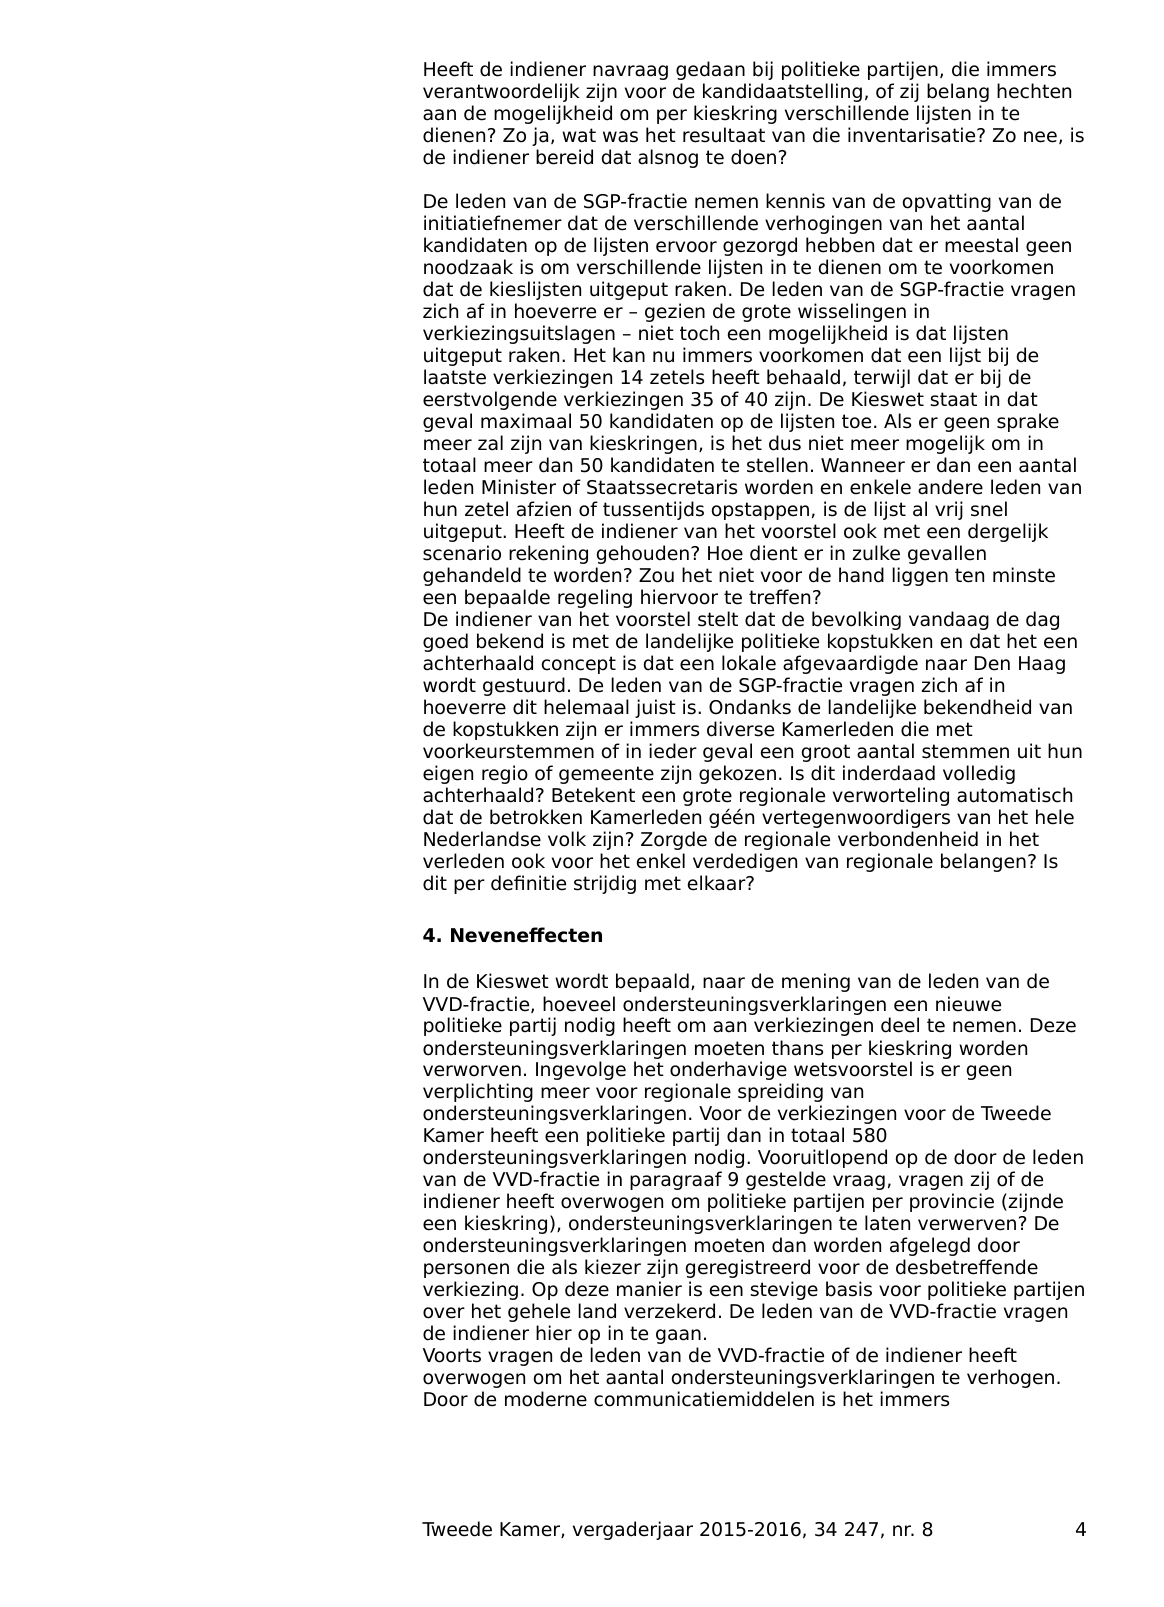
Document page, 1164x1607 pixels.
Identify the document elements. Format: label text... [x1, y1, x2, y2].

text De indiener van het voorstel stelt dat de bevolking vandaag de dag goed bekend is met de landelijke politieke kopstukken en dat het een achterhaald concept is dat een lokale afgevaardigde naar Den Haag wordt gestuurd. De leden van de SGP-fractie vragen zich af in hoeverre dit helemaal juist is. Ondanks de landelijke bekendheid van de kopstukken zijn er immers diverse Kamerleden die met voorkeurstemmen of in ieder geval een groot aantal stemmen uit hun eigen regio of gemeente zijn gekozen. Is dit inderdaad volledig achterhaald? Betekent een grote regionale verworteling automatisch dat de betrokken Kamerleden géén vertegenwoordigers van het hele Nederlandse volk zijn? Zorgde de regionale verbondenheid in het verleden ook voor het enkel verdedigen van regionale belangen? Is dit per definitie strijdig met elkaar? [422, 609, 1087, 894]
subtitle 4. Neveneffecten [422, 924, 1087, 946]
text Heeft de indiener navraag gedaan bij politieke partijen, die immers verantwoordelijk zijn voor de kandidaatstelling, of zij belang hechten aan de mogelijkheid om per kieskring verschillende lijsten in te dienen? Zo ja, wat was het resultaat van die inventarisatie? Zo nee, is de indiener bereid dat alsnog te doen? [422, 59, 1087, 169]
text In de Kieswet wordt bepaald, naar de mening van de leden van de VVD-fractie, hoeveel ondersteuningsverklaringen een nieuwe politieke partij nodig heeft om aan verkiezingen deel te nemen. Deze ondersteuningsverklaringen moeten thans per kieskring worden verworven. Ingevolge het onderhavige wetsvoorstel is er geen verplichting meer voor regionale spreiding van ondersteuningsverklaringen. Voor de verkiezingen voor de Tweede Kamer heeft een politieke partij dan in totaal 580 ondersteuningsverklaringen nodig. Vooruitlopend op de door de leden van de VVD-fractie in paragraaf 9 gestelde vraag, vragen zij of de indiener heeft overwogen om politieke partijen per provincie (zijnde een kieskring), ondersteuningsverklaringen te laten verwerven? De ondersteuningsverklaringen moeten dan worden afgelegd door personen die als kiezer zijn geregistreerd voor de desbetreffende verkiezing. Op deze manier is een stevige basis voor politieke partijen over het gehele land verzekerd. De leden van de VVD-fractie vragen de indiener hier op in te gaan. [422, 971, 1087, 1345]
text De leden van de SGP-fractie nemen kennis van de opvatting van de initiatiefnemer dat de verschillende verhogingen van het aantal kandidaten op de lijsten ervoor gezorgd hebben dat er meestal geen noodzaak is om verschillende lijsten in te dienen om te voorkomen dat de kieslijsten uitgeput raken. De leden van de SGP-fractie vragen zich af in hoeverre er – gezien de grote wisselingen in verkiezingsuitslagen – niet toch een mogelijkheid is dat lijsten uitgeput raken. Het kan nu immers voorkomen dat een lijst bij de laatste verkiezingen 14 zetels heeft behaald, terwijl dat er bij de eerstvolgende verkiezingen 35 of 40 zijn. De Kieswet staat in dat geval maximaal 50 kandidaten op de lijsten toe. Als er geen sprake meer zal zijn van kieskringen, is het dus niet meer mogelijk om in totaal meer dan 50 kandidaten te stellen. Wanneer er dan een aantal leden Minister of Staatssecretaris worden en enkele andere leden van hun zetel afzien of tussentijds opstappen, is de lijst al vrij snel uitgeput. Heeft de indiener van het voorstel ook met een dergelijk scenario rekening gehouden? Hoe dient er in zulke gevallen gehandeld te worden? Zou het niet voor de hand liggen ten minste een bepaalde regeling hiervoor te treffen? [422, 191, 1087, 609]
text Voorts vragen de leden van de VVD-fractie of de indiener heeft overwogen om het aantal ondersteuningsverklaringen te verhogen. Door de moderne communicatiemiddelen is het immers [422, 1345, 1087, 1411]
